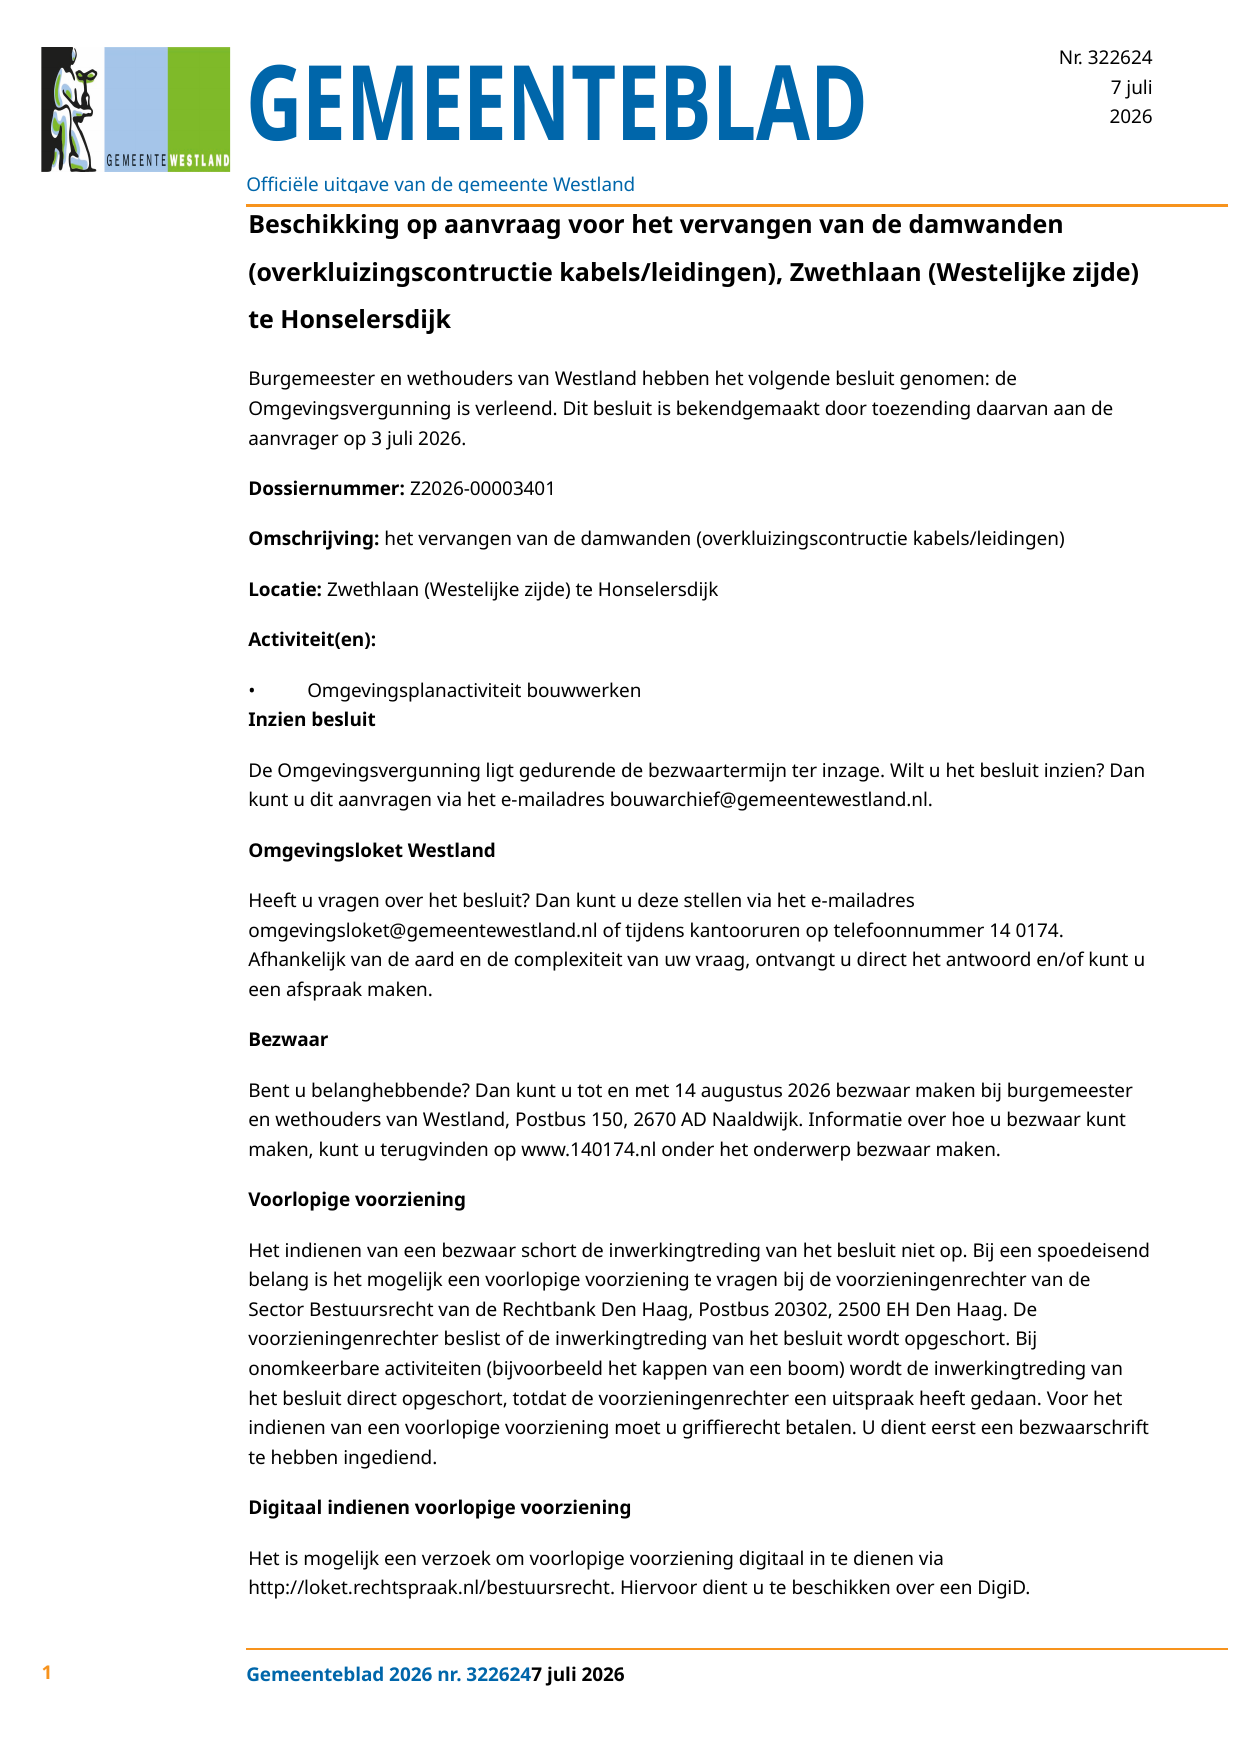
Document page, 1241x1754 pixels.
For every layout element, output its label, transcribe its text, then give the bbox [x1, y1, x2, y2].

text Locatie: Zwethlaan (Westelijke zijde) te Honselersdijk [248, 576, 1152, 602]
picture [41, 47, 231, 172]
text Inzien besluit [248, 706, 1152, 732]
text Het indienen van een bezwaar schort de inwerkingtreding van het besluit niet op. Bij een spoedeisend belang is het mogelijk een voorlopige voorziening te vragen bij de voorzieningenrechter van de Sector Bestuursrecht van de Rechtbank Den Haag, Postbus 20302, 2500 EH Den Haag. De voorzieningenrechter beslist of de inwerkingtreding van het besluit wordt opgeschort. Bij onomkeerbare activiteiten (bijvoorbeeld het kappen van een boom) wordt de inwerkingtreding van het besluit direct opgeschort, totdat de voorzieningenrechter een uitspraak heeft gedaan. Voor het indienen van een voorlopige voorziening moet u griffierecht betalen. U dient eerst een bezwaarschrift te hebben ingediend. [248, 1237, 1152, 1469]
list Omgevingsplanactiviteit bouwwerken [248, 677, 1152, 702]
text Activiteit(en): [248, 626, 1152, 652]
text Beschikking op aanvraag voor het vervangen van de damwanden (overkluizingscontructie kabels/leidingen), Zwethlaan (Westelijke zijde) te Honselersdijk [248, 207, 1152, 336]
text Heeft u vragen over het besluit? Dan kunt u deze stellen via het e-mailadres omgevingsloket@gemeentewestland.nl of tijdens kantooruren op telefoonnummer 14 0174. Afhankelijk van de aard en de complexiteit van uw vraag, ontvangt u direct het antwoord en/of kunt u een afspraak maken. [248, 887, 1152, 1002]
text Burgemeester en wethouders van Westland hebben het volgende besluit genomen: de Omgevingsvergunning is verleend. Dit besluit is bekendgemaakt door toezending daarvan aan de aanvrager op 3 juli 2026. [248, 366, 1152, 450]
text Dossiernummer: Z2026-00003401 [248, 475, 1152, 501]
text De Omgevingsvergunning ligt gedurende de bezwaartermijn ter inzage. Wilt u het besluit inzien? Dan kunt u dit aanvragen via het e-mailadres bouwarchief@gemeentewestland.nl. [248, 757, 1152, 812]
text Het is mogelijk een verzoek om voorlopige voorziening digitaal in te dienen via http://loket.rechtspraak.nl/bestuursrecht. Hiervoor dient u te beschikken over een DigiD. [248, 1545, 1152, 1600]
text Bezwaar [248, 1026, 1152, 1052]
text Digitaal indienen voorlopige voorziening [248, 1494, 1152, 1520]
text Omschrijving: het vervangen van de damwanden (overkluizingscontructie kabels/leidingen) [248, 526, 1152, 551]
text Omgevingsloket Westland [248, 837, 1152, 862]
text Bent u belanghebbende? Dan kunt u tot en met 14 augustus 2026 bezwaar maken bij burgemeester en wethouders van Westland, Postbus 150, 2670 AD Naaldwijk. Informatie over hoe u bezwaar kunt maken, kunt u terugvinden op www.140174.nl onder het onderwerp bezwaar maken. [248, 1077, 1152, 1162]
text Voorlopige voorziening [248, 1186, 1152, 1212]
